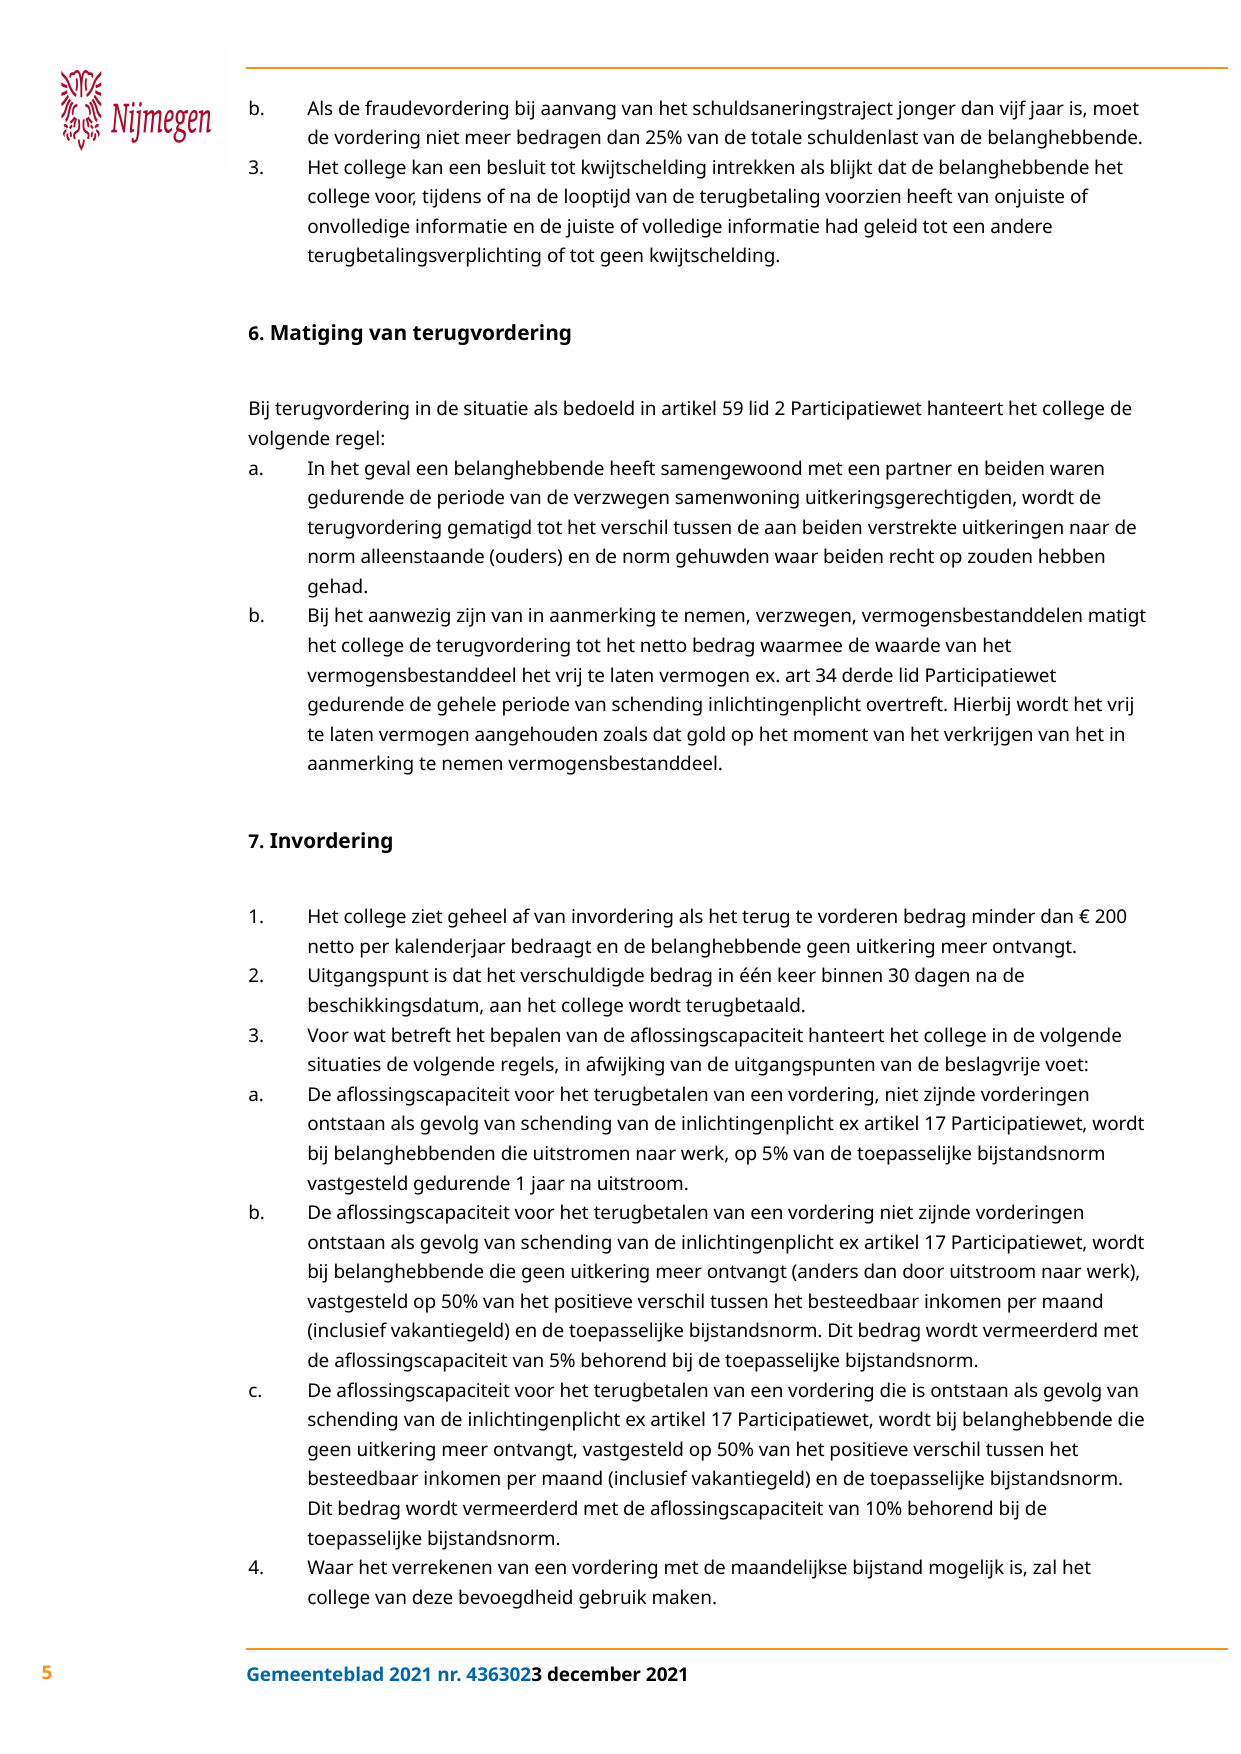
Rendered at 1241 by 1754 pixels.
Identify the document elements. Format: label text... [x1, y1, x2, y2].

list Voor wat betreft het bepalen van de aflossingscapaciteit hanteert het college in de volgende situaties de volgende regels, in afwijking van de uitgangspunten van de beslagvrije voet: [248, 1022, 1152, 1077]
list Als de fraudevordering bij aanvang van het schuldsaneringstraject jonger dan vijf jaar is, moet de vordering niet meer bedragen dan 25% van de totale schuldenlast van de belanghebbende. [248, 95, 1152, 150]
text 6. Matiging van terugvordering [248, 318, 1152, 346]
list Bij het aanwezig zijn van in aanmerking te nemen, verzwegen, vermogensbestanddelen matigt het college de terugvordering tot het netto bedrag waarmee de waarde van het vermogensbestanddeel het vrij te laten vermogen ex. art 34 derde lid Participatiewet gedurende de gehele periode van schending inlichtingenplicht overtreft. Hierbij wordt het vrij te laten vermogen aangehouden zoals dat gold op het moment van het verkrijgen van het in aanmerking te nemen vermogensbestanddeel. [248, 603, 1152, 776]
list De aflossingscapaciteit voor het terugbetalen van een vordering niet zijnde vorderingen ontstaan als gevolg van schending van de inlichtingenplicht ex artikel 17 Participatiewet, wordt bij belanghebbende die geen uitkering meer ontvangt (anders dan door uitstroom naar werk), vastgesteld op 50% van het positieve verschil tussen het besteedbaar inkomen per maand (inclusief vakantiegeld) en de toepasselijke bijstandsnorm. Dit bedrag wordt vermeerderd met de aflossingscapaciteit van 5% behorend bij de toepasselijke bijstandsnorm. [248, 1199, 1152, 1373]
list De aflossingscapaciteit voor het terugbetalen van een vordering die is ontstaan als gevolg van schending van de inlichtingenplicht ex artikel 17 Participatiewet, wordt bij belanghebbende die geen uitkering meer ontvangt, vastgesteld op 50% van het positieve verschil tussen het besteedbaar inkomen per maand (inclusief vakantiegeld) en de toepasselijke bijstandsnorm. Dit bedrag wordt vermeerderd met de aflossingscapaciteit van 10% behorend bij de toepasselijke bijstandsnorm. [248, 1377, 1152, 1551]
list Het college kan een besluit tot kwijtschelding intrekken als blijkt dat de belanghebbende het college voor, tijdens of na de looptijd van de terugbetaling voorzien heeft van onjuiste of onvolledige informatie en de juiste of volledige informatie had geleid tot een andere terugbetalingsverplichting of tot geen kwijtschelding. [248, 154, 1152, 268]
list Uitgangspunt is dat het verschuldigde bedrag in één keer binnen 30 dagen na de beschikkingsdatum, aan het college wordt terugbetaald. [248, 963, 1152, 1018]
picture [41, 47, 231, 172]
list Waar het verrekenen van een vordering met de maandelijkse bijstand mogelijk is, zal het college van deze bevoegdheid gebruik maken. [248, 1554, 1152, 1610]
list In het geval een belanghebbende heeft samengewoond met een partner en beiden waren gedurende de periode van de verzwegen samenwoning uitkeringsgerechtigden, wordt de terugvordering gematigd tot het verschil tussen de aan beiden verstrekte uitkeringen naar de norm alleenstaande (ouders) en de norm gehuwden waar beiden recht op zouden hebben gehad. [248, 455, 1152, 599]
list De aflossingscapaciteit voor het terugbetalen van een vordering, niet zijnde vorderingen ontstaan als gevolg van schending van de inlichtingenplicht ex artikel 17 Participatiewet, wordt bij belanghebbenden die uitstromen naar werk, op 5% van de toepasselijke bijstandsnorm vastgesteld gedurende 1 jaar na uitstroom. [248, 1081, 1152, 1196]
text 7. Invordering [248, 826, 1152, 854]
text Bij terugvordering in de situatie als bedoeld in artikel 59 lid 2 Participatiewet hanteert het college de volgende regel: [248, 396, 1152, 451]
list Het college ziet geheel af van invordering als het terug te vorderen bedrag minder dan € 200 netto per kalenderjaar bedraagt en de belanghebbende geen uitkering meer ontvangt. [248, 903, 1152, 959]
